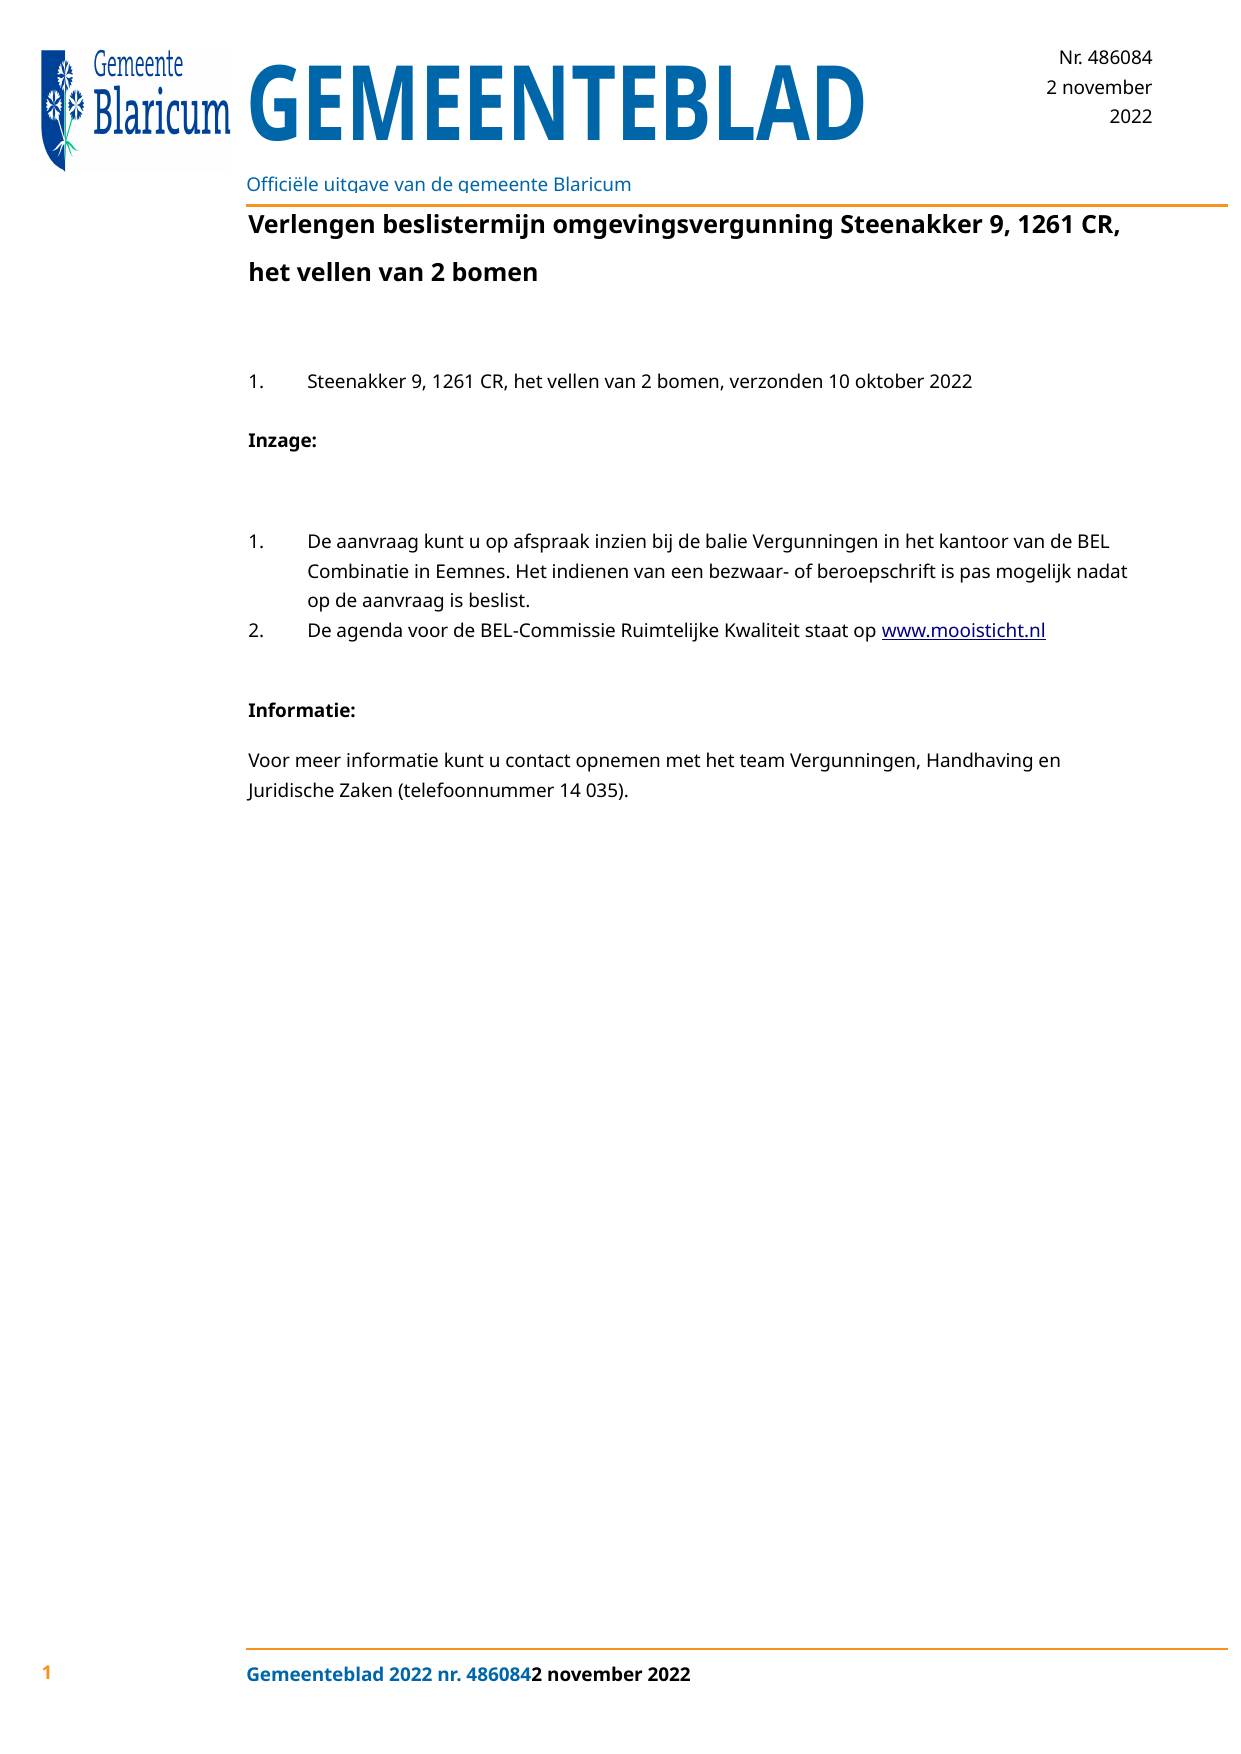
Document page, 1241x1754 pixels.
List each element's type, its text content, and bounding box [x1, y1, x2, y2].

text Voor meer informatie kunt u contact opnemen met het team Vergunningen, Handhaving en Juridische Zaken (telefoonnummer 14 035). [248, 747, 1152, 803]
text Verlengen beslistermijn omgevingsvergunning Steenakker 9, 1261 CR, het vellen van 2 bomen [248, 207, 1152, 288]
text Informatie: [248, 697, 1152, 723]
picture [41, 47, 231, 172]
list Steenakker 9, 1261 CR, het vellen van 2 bomen, verzonden 10 oktober 2022 [248, 368, 1152, 394]
list De agenda voor de BEL-Commissie Ruimtelijke Kwaliteit staat op www.mooisticht.nl [248, 617, 1152, 643]
text Inzage: [248, 427, 1152, 453]
list De aanvraag kunt u op afspraak inzien bij de balie Vergunningen in het kantoor van de BEL Combinatie in Eemnes. Het indienen van een bezwaar- of beroepschrift is pas mogelijk nadat op de aanvraag is beslist. [248, 528, 1152, 613]
